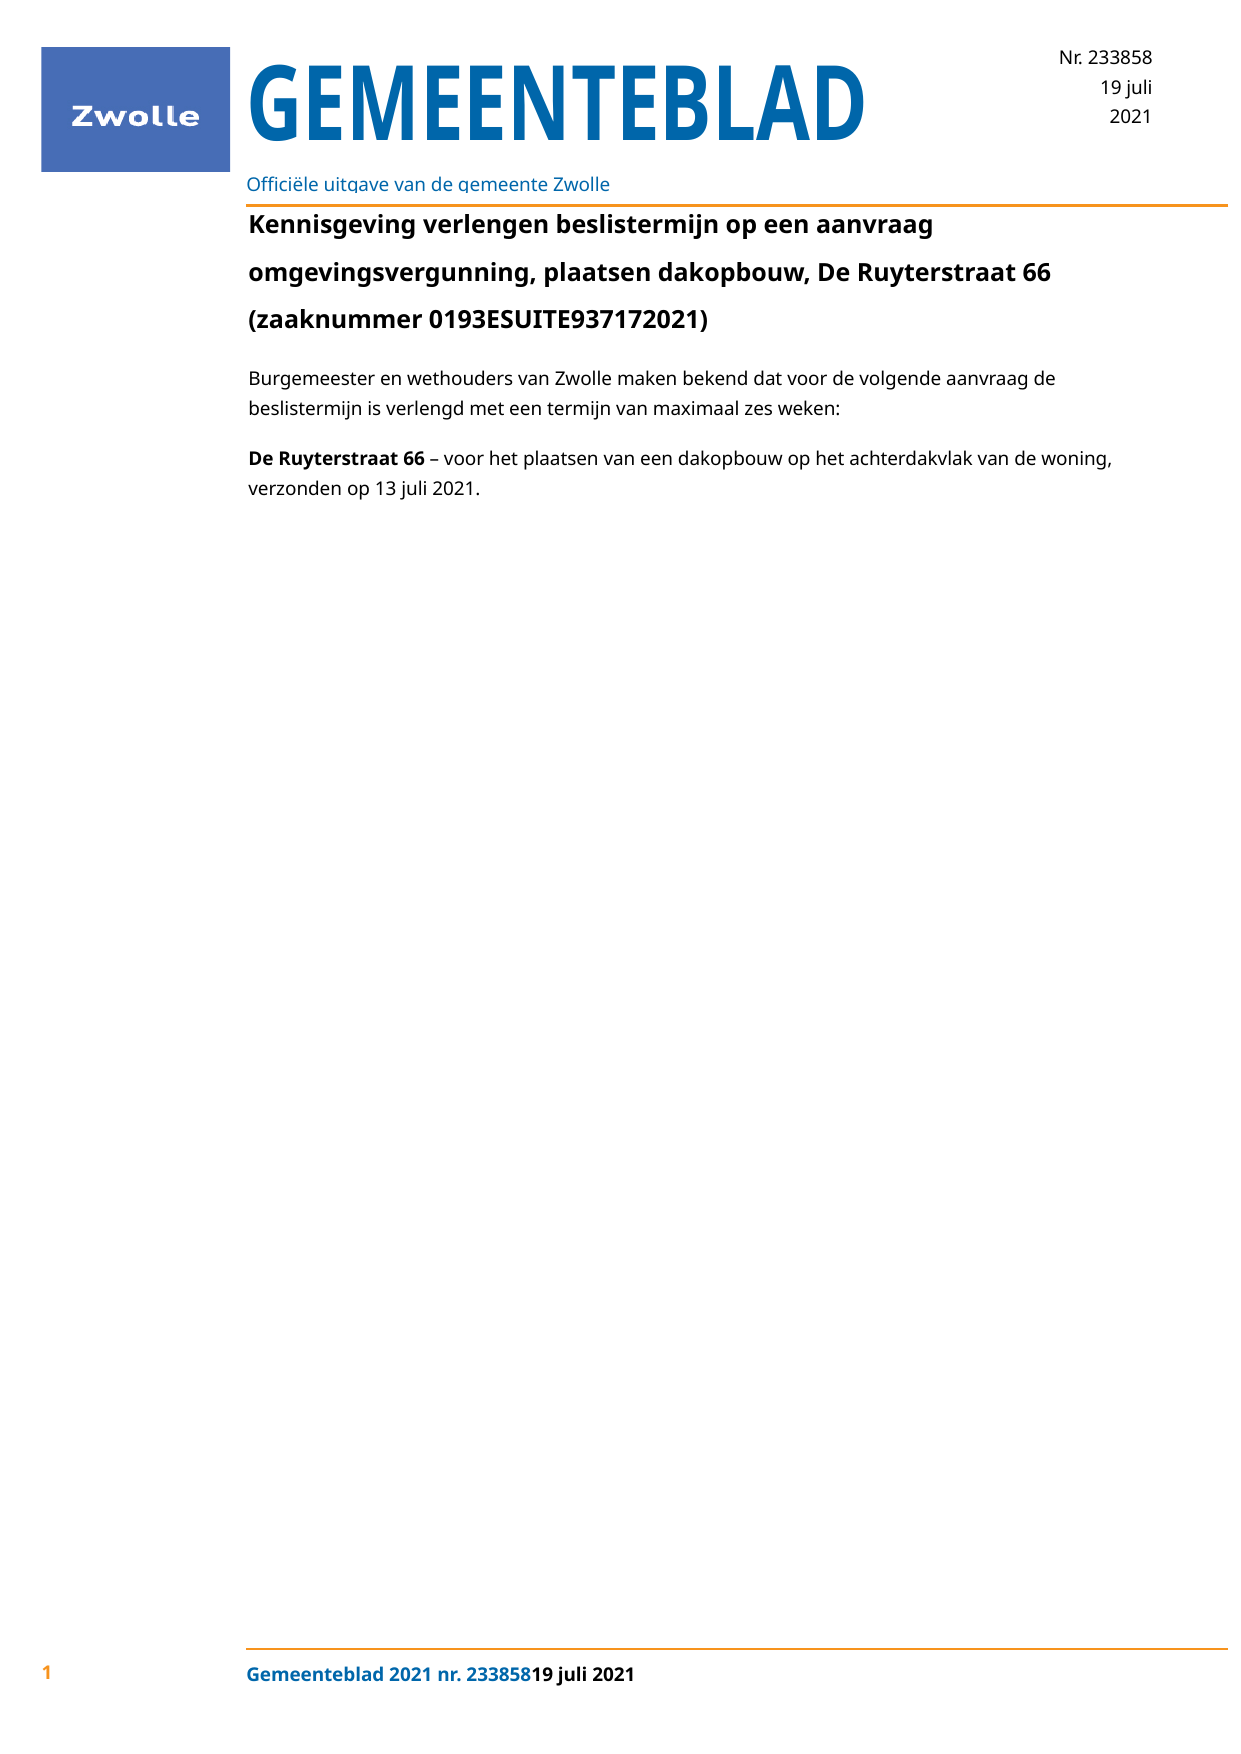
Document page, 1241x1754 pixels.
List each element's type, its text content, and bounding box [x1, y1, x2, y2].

picture [41, 47, 231, 172]
text Burgemeester en wethouders van Zwolle maken bekend dat voor de volgende aanvraag de beslistermijn is verlengd met een termijn van maximaal zes weken: [248, 366, 1152, 421]
text Kennisgeving verlengen beslistermijn op een aanvraag omgevingsvergunning, plaatsen dakopbouw, De Ruyterstraat 66 (zaaknummer 0193ESUITE937172021) [248, 207, 1152, 336]
text De Ruyterstraat 66 – voor het plaatsen van een dakopbouw op het achterdakvlak van de woning, verzonden op 13 juli 2021. [248, 446, 1152, 501]
